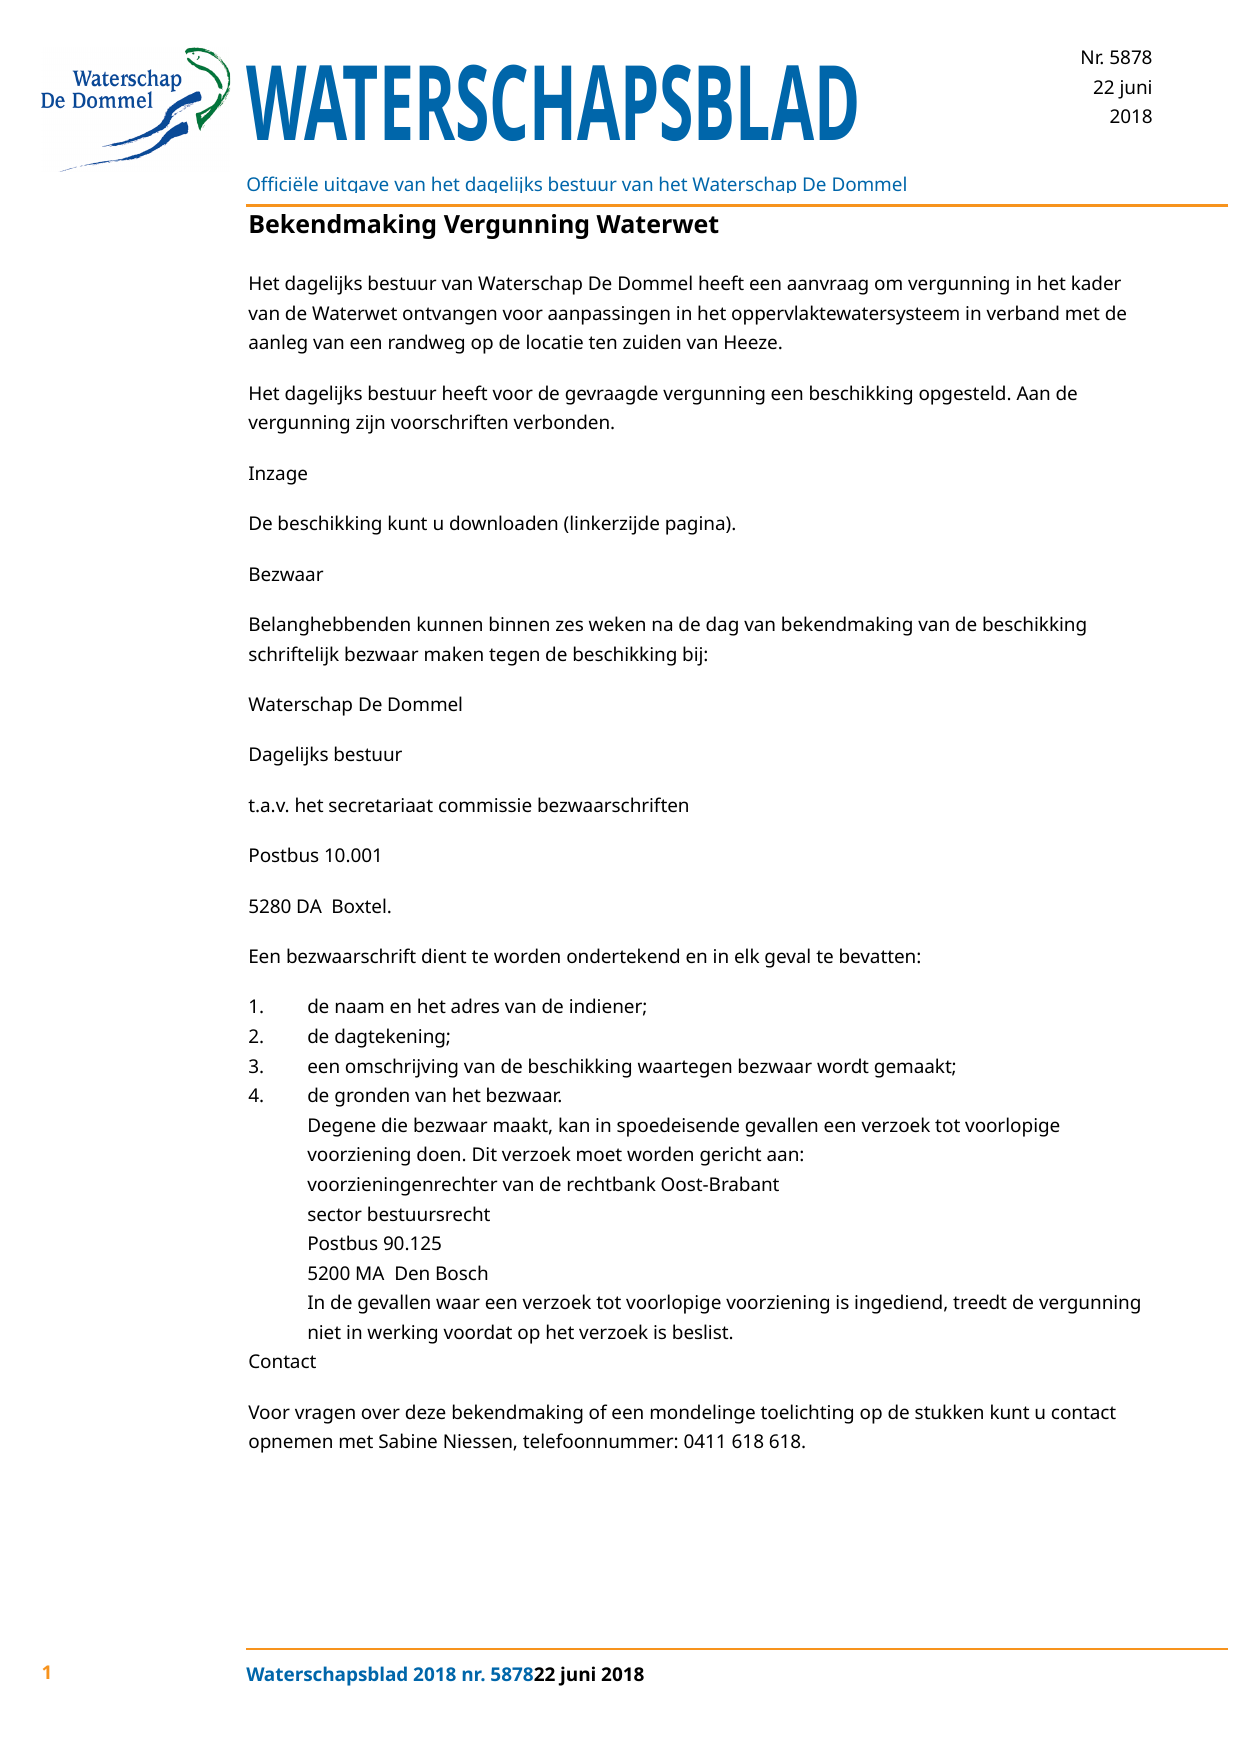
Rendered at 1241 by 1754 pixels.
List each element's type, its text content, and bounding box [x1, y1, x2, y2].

list Degene die bezwaar maakt, kan in spoedeisende gevallen een verzoek tot voorlopige voorziening doen. Dit verzoek moet worden gericht aan: [248, 1112, 1152, 1167]
list Postbus 90.125 [248, 1230, 1152, 1256]
text Bezwaar [248, 561, 1152, 586]
list sector bestuursrecht [248, 1201, 1152, 1226]
list 5200 MA Den Bosch [248, 1260, 1152, 1286]
text Belanghebbenden kunnen binnen zes weken na de dag van bekendmaking van de beschikking schriftelijk bezwaar maken tegen de beschikking bij: [248, 611, 1152, 666]
text 5280 DA Boxtel. [248, 893, 1152, 918]
text Een bezwaarschrift dient te worden ondertekend en in elk geval te bevatten: [248, 943, 1152, 969]
list In de gevallen waar een verzoek tot voorlopige voorziening is ingediend, treedt de vergunning niet in werking voordat op het verzoek is beslist. [248, 1289, 1152, 1345]
list voorzieningenrechter van de rechtbank Oost-Brabant [248, 1171, 1152, 1197]
text Contact [248, 1349, 1152, 1374]
text Waterschap De Dommel [248, 691, 1152, 717]
text Het dagelijks bestuur van Waterschap De Dommel heeft een aanvraag om vergunning in het kader van de Waterwet ontvangen voor aanpassingen in het oppervlaktewatersysteem in verband met de aanleg van een randweg op de locatie ten zuiden van Heeze. [248, 270, 1152, 355]
picture [41, 47, 231, 172]
text t.a.v. het secretariaat commissie bezwaarschriften [248, 792, 1152, 818]
text Het dagelijks bestuur heeft voor de gevraagde vergunning een beschikking opgesteld. Aan de vergunning zijn voorschriften verbonden. [248, 380, 1152, 435]
text De beschikking kunt u downloaden (linkerzijde pagina). [248, 510, 1152, 536]
list de gronden van het bezwaar. [248, 1082, 1152, 1108]
text Bekendmaking Vergunning Waterwet [248, 207, 1152, 241]
list de naam en het adres van de indiener; [248, 994, 1152, 1019]
text Inzage [248, 460, 1152, 486]
text Postbus 10.001 [248, 842, 1152, 868]
text Voor vragen over deze bekendmaking of een mondelinge toelichting op de stukken kunt u contact opnemen met Sabine Niessen, telefoonnummer: 0411 618 618. [248, 1399, 1152, 1454]
list de dagtekening; [248, 1023, 1152, 1049]
list een omschrijving van de beschikking waartegen bezwaar wordt gemaakt; [248, 1053, 1152, 1078]
text Dagelijks bestuur [248, 742, 1152, 767]
